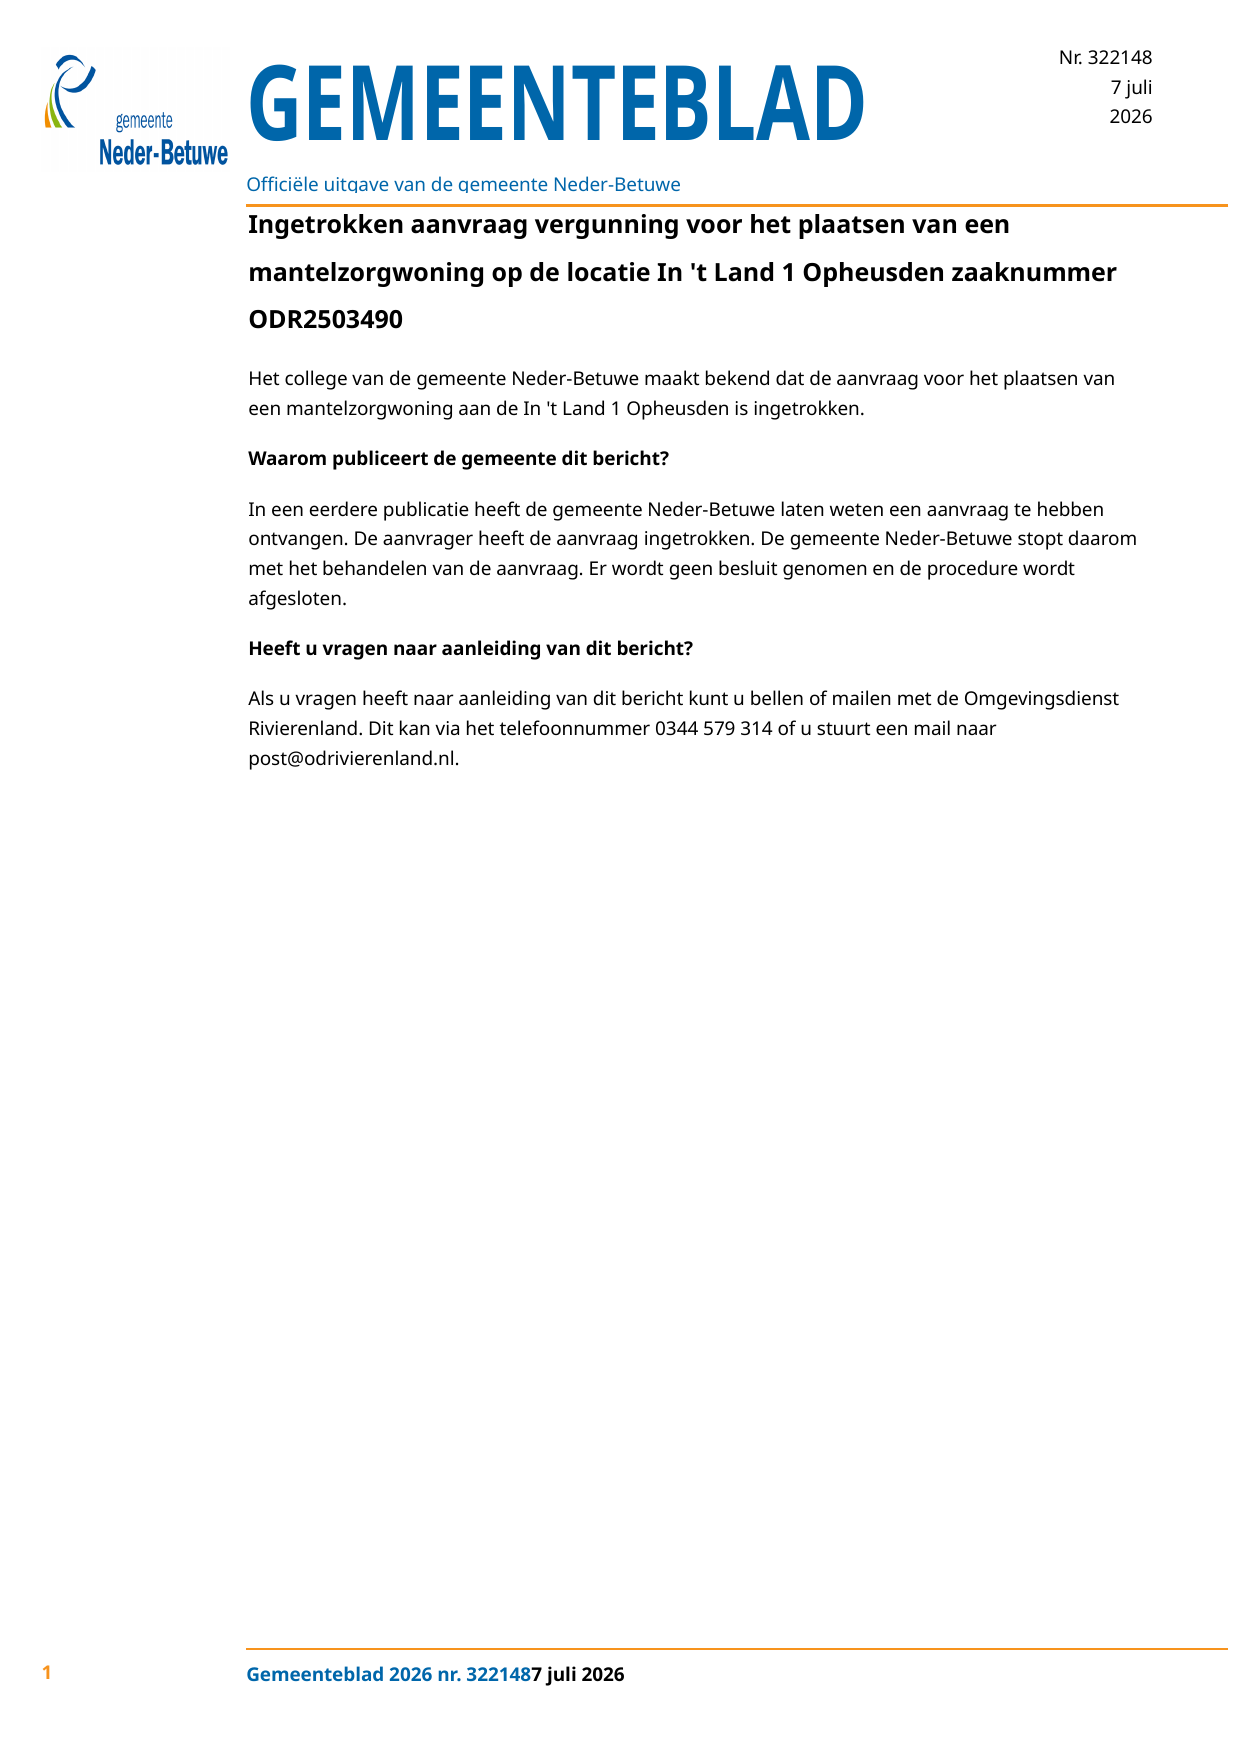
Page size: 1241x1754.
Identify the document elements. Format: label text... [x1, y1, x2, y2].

text Waarom publiceert de gemeente dit bericht? [248, 446, 1152, 471]
text Heeft u vragen naar aanleiding van dit bericht? [248, 635, 1152, 661]
text In een eerdere publicatie heeft de gemeente Neder-Betuwe laten weten een aanvraag te hebben ontvangen. De aanvrager heeft de aanvraag ingetrokken. De gemeente Neder-Betuwe stopt daarom met het behandelen van de aanvraag. Er wordt geen besluit genomen en de procedure wordt afgesloten. [248, 496, 1152, 610]
text Ingetrokken aanvraag vergunning voor het plaatsen van een mantelzorgwoning op de locatie In 't Land 1 Opheusden zaaknummer ODR2503490 [248, 207, 1152, 336]
picture [41, 47, 231, 172]
text Het college van de gemeente Neder-Betuwe maakt bekend dat de aanvraag voor het plaatsen van een mantelzorgwoning aan de In 't Land 1 Opheusden is ingetrokken. [248, 366, 1152, 421]
text Als u vragen heeft naar aanleiding van dit bericht kunt u bellen of mailen met de Omgevingsdienst Rivierenland. Dit kan via het telefoonnummer 0344 579 314 of u stuurt een mail naar post@odrivierenland.nl. [248, 686, 1152, 770]
